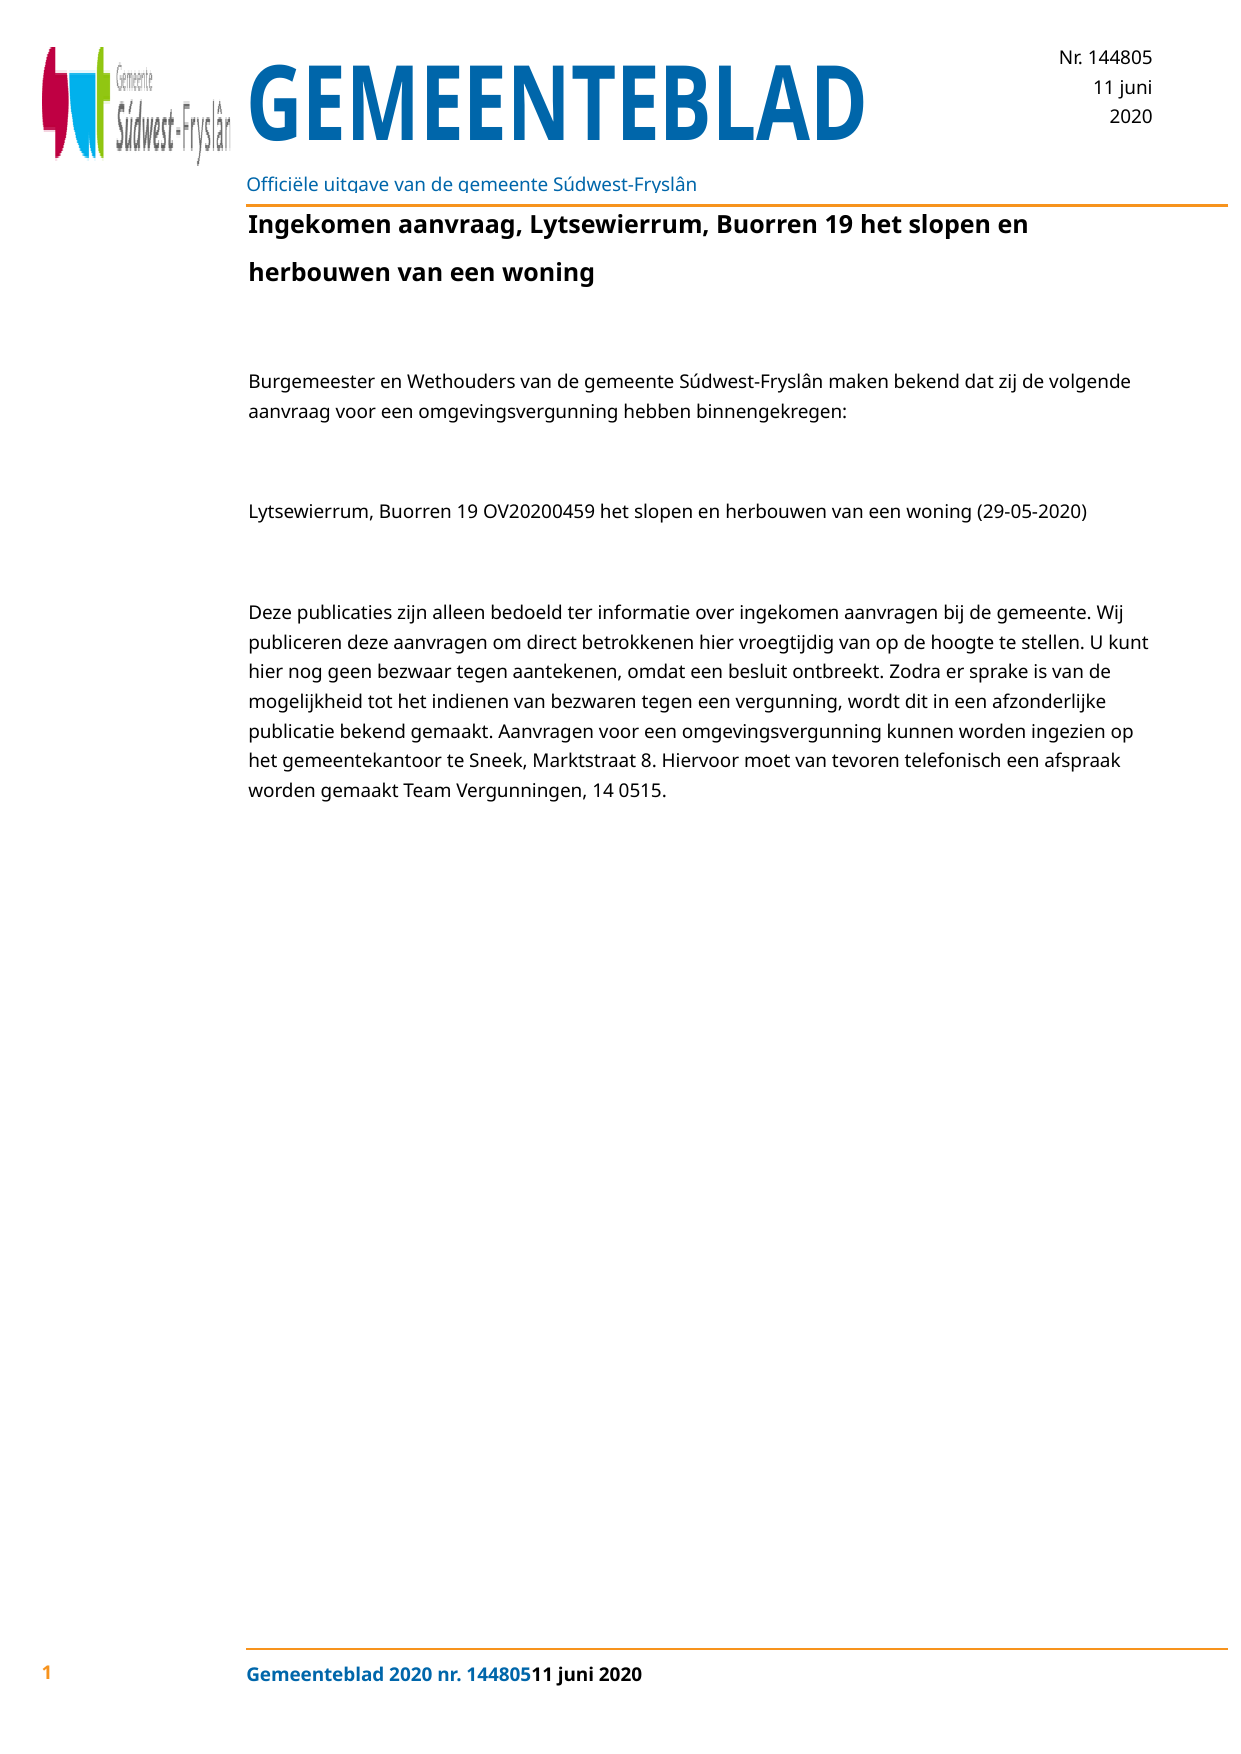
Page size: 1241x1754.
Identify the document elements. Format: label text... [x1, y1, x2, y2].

text Burgemeester en Wethouders van de gemeente Súdwest-Fryslân maken bekend dat zij de volgende aanvraag voor een omgevingsvergunning hebben binnengekregen: [248, 368, 1152, 424]
text Deze publicaties zijn alleen bedoeld ter informatie over ingekomen aanvragen bij de gemeente. Wij publiceren deze aanvragen om direct betrokkenen hier vroegtijdig van op de hoogte te stellen. U kunt hier nog geen bezwaar tegen aantekenen, omdat een besluit ontbreekt. Zodra er sprake is van de mogelijkheid tot het indienen van bezwaren tegen een vergunning, wordt dit in een afzonderlijke publicatie bekend gemaakt. Aanvragen voor een omgevingsvergunning kunnen worden ingezien op het gemeentekantoor te Sneek, Marktstraat 8. Hiervoor moet van tevoren telefonisch een afspraak worden gemaakt Team Vergunningen, 14 0515. [248, 599, 1152, 803]
picture [41, 47, 231, 172]
text Ingekomen aanvraag, Lytsewierrum, Buorren 19 het slopen en herbouwen van een woning [248, 207, 1152, 288]
text Lytsewierrum, Buorren 19 OV20200459 het slopen en herbouwen van een woning (29-05-2020) [248, 499, 1152, 524]
